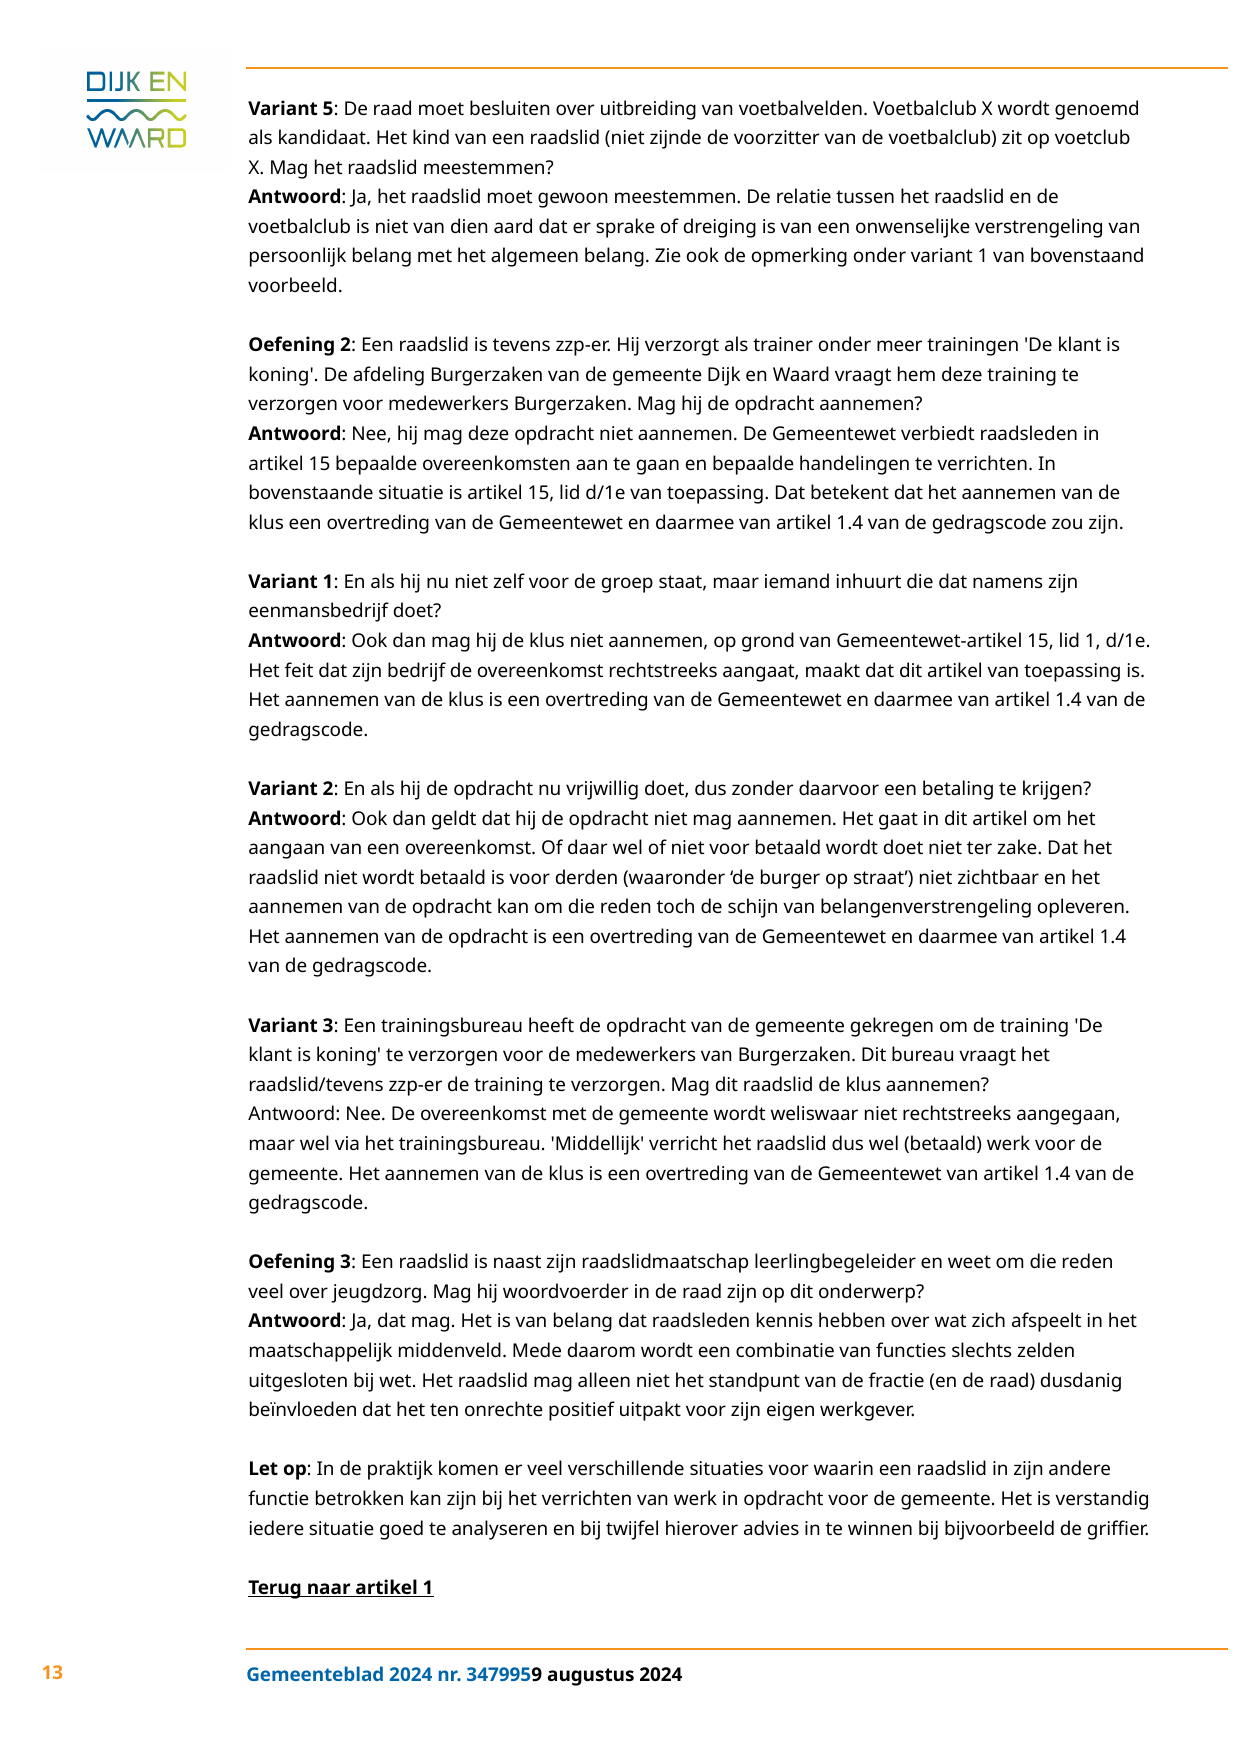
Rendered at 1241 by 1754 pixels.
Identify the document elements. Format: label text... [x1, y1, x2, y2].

text Antwoord: Ook dan mag hij de klus niet aannemen, op grond van Gemeentewet-artikel 15, lid 1, d/1e. Het feit dat zijn bedrijf de overeenkomst rechtstreeks aangaat, maakt dat dit artikel van toepassing is. Het aannemen van de klus is een overtreding van de Gemeentewet en daarmee van artikel 1.4 van de gedragscode. [248, 627, 1152, 742]
text Antwoord: Nee. De overeenkomst met de gemeente wordt weliswaar niet rechtstreeks aangegaan, maar wel via het trainingsbureau. 'Middellijk' verricht het raadslid dus wel (betaald) werk voor de gemeente. Het aannemen van de klus is een overtreding van de Gemeentewet van artikel 1.4 van de gedragscode. [248, 1101, 1152, 1215]
text Variant 2: En als hij de opdracht nu vrijwillig doet, dus zonder daarvoor een betaling te krijgen? [248, 775, 1152, 801]
text Oefening 3: Een raadslid is naast zijn raadslidmaatschap leerlingbegeleider en weet om die reden veel over jeugdzorg. Mag hij woordvoerder in de raad zijn op dit onderwerp? [248, 1248, 1152, 1304]
text Let op: In de praktijk komen er veel verschillende situaties voor waarin een raadslid in zijn andere functie betrokken kan zijn bij het verrichten van werk in opdracht voor de gemeente. Het is verstandig iedere situatie goed te analyseren en bij twijfel hierover advies in te winnen bij bijvoorbeeld de griffier. [248, 1456, 1152, 1541]
text Antwoord: Ja, dat mag. Het is van belang dat raadsleden kennis hebben over wat zich afspeelt in het maatschappelijk middenveld. Mede daarom wordt een combinatie van functies slechts zelden uitgesloten bij wet. Het raadslid mag alleen niet het standpunt van de fractie (en de raad) dusdanig beïnvloeden dat het ten onrechte positief uitpakt voor zijn eigen werkgever. [248, 1308, 1152, 1422]
text Antwoord: Ja, het raadslid moet gewoon meestemmen. De relatie tussen het raadslid en de voetbalclub is niet van dien aard dat er sprake of dreiging is van een onwenselijke verstrengeling van persoonlijk belang met het algemeen belang. Zie ook de opmerking onder variant 1 van bovenstaand voorbeeld. [248, 183, 1152, 298]
text Oefening 2: Een raadslid is tevens zzp-er. Hij verzorgt als trainer onder meer trainingen 'De klant is koning'. De afdeling Burgerzaken van de gemeente Dijk en Waard vraagt hem deze training te verzorgen voor medewerkers Burgerzaken. Mag hij de opdracht aannemen? [248, 331, 1152, 416]
picture [41, 47, 231, 172]
text Antwoord: Ook dan geldt dat hij de opdracht niet mag aannemen. Het gaat in dit artikel om het aangaan van een overeenkomst. Of daar wel of niet voor betaald wordt doet niet ter zake. Dat het raadslid niet wordt betaald is voor derden (waaronder ‘de burger op straat’) niet zichtbaar en het aannemen van de opdracht kan om die reden toch de schijn van belangenverstrengeling opleveren. Het aannemen van de opdracht is een overtreding van de Gemeentewet en daarmee van artikel 1.4 van de gedragscode. [248, 805, 1152, 978]
text Variant 3: Een trainingsbureau heeft de opdracht van de gemeente gekregen om de training 'De klant is koning' te verzorgen voor de medewerkers van Burgerzaken. Dit bureau vraagt het raadslid/tevens zzp-er de training te verzorgen. Mag dit raadslid de klus aannemen? [248, 1012, 1152, 1097]
text Antwoord: Nee, hij mag deze opdracht niet aannemen. De Gemeentewet verbiedt raadsleden in artikel 15 bepaalde overeenkomsten aan te gaan en bepaalde handelingen te verrichten. In bovenstaande situatie is artikel 15, lid d/1e van toepassing. Dat betekent dat het aannemen van de klus een overtreding van de Gemeentewet en daarmee van artikel 1.4 van de gedragscode zou zijn. [248, 420, 1152, 535]
text Variant 5: De raad moet besluiten over uitbreiding van voetbalvelden. Voetbalclub X wordt genoemd als kandidaat. Het kind van een raadslid (niet zijnde de voorzitter van de voetbalclub) zit op voetclub X. Mag het raadslid meestemmen? [248, 95, 1152, 180]
text Variant 1: En als hij nu niet zelf voor de groep staat, maar iemand inhuurt die dat namens zijn eenmansbedrijf doet? [248, 568, 1152, 623]
text Terug naar artikel 1 [248, 1574, 1152, 1600]
